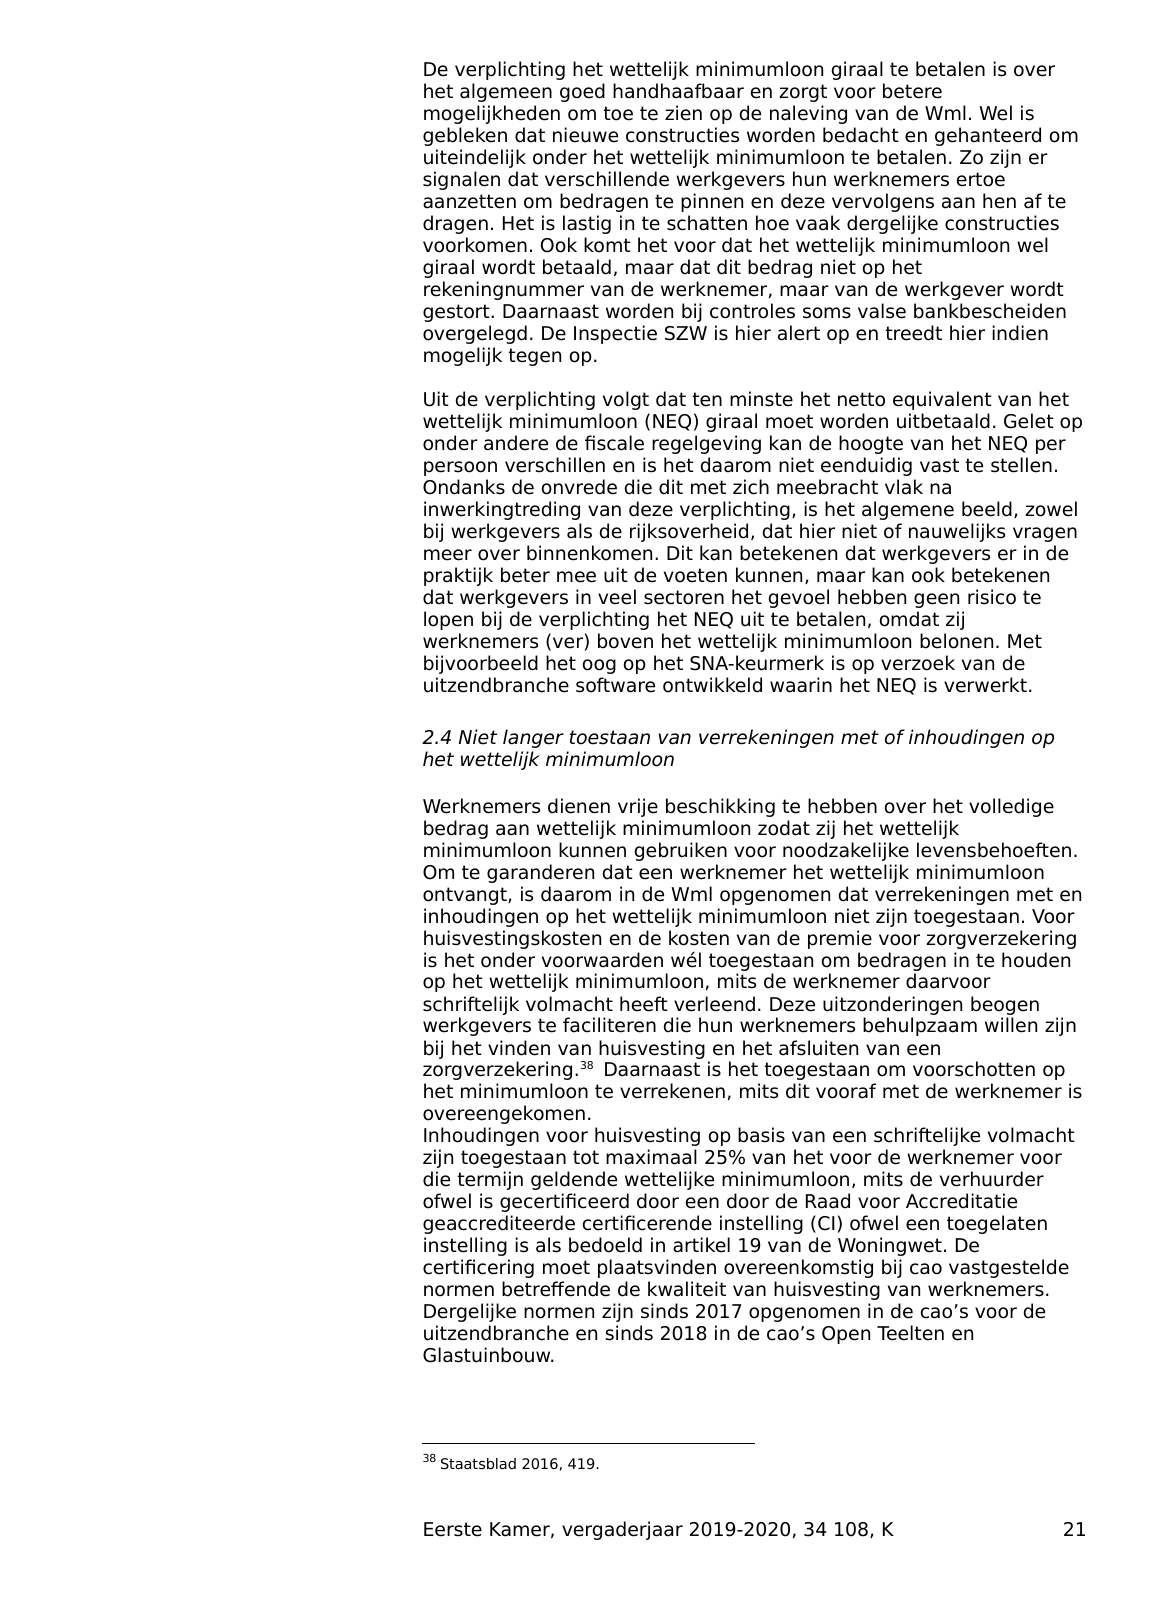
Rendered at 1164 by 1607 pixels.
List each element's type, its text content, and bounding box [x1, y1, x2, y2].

text De verplichting het wettelijk minimumloon giraal te betalen is over het algemeen goed handhaafbaar en zorgt voor betere mogelijkheden om toe te zien op de naleving van de Wml. Wel is gebleken dat nieuwe constructies worden bedacht en gehanteerd om uiteindelijk onder het wettelijk minimumloon te betalen. Zo zijn er signalen dat verschillende werkgevers hun werknemers ertoe aanzetten om bedragen te pinnen en deze vervolgens aan hen af te dragen. Het is lastig in te schatten hoe vaak dergelijke constructies voorkomen. Ook komt het voor dat het wettelijk minimumloon wel giraal wordt betaald, maar dat dit bedrag niet op het rekeningnummer van de werknemer, maar van de werkgever wordt gestort. Daarnaast worden bij controles soms valse bankbescheiden overgelegd. De Inspectie SZW is hier alert op en treedt hier indien mogelijk tegen op. [422, 59, 1087, 367]
text Uit de verplichting volgt dat ten minste het netto equivalent van het wettelijk minimumloon (NEQ) giraal moet worden uitbetaald. Gelet op onder andere de fiscale regelgeving kan de hoogte van het NEQ per persoon verschillen en is het daarom niet eenduidig vast te stellen. Ondanks de onvrede die dit met zich meebracht vlak na inwerkingtreding van deze verplichting, is het algemene beeld, zowel bij werkgevers als de rijksoverheid, dat hier niet of nauwelijks vragen meer over binnenkomen. Dit kan betekenen dat werkgevers er in de praktijk beter mee uit de voeten kunnen, maar kan ook betekenen dat werkgevers in veel sectoren het gevoel hebben geen risico te lopen bij de verplichting het NEQ uit te betalen, omdat zij werknemers (ver) boven het wettelijk minimumloon belonen. Met bijvoorbeeld het oog op het SNA-keurmerk is op verzoek van de uitzendbranche software ontwikkeld waarin het NEQ is verwerkt. [422, 389, 1087, 697]
text Staatsblad 2016, 419. [422, 1452, 1087, 1474]
subtitle 2.4 Niet langer toestaan van verrekeningen met of inhoudingen op het wettelijk minimumloon [422, 727, 1087, 771]
text Werknemers dienen vrije beschikking te hebben over het volledige bedrag aan wettelijk minimumloon zodat zij het wettelijk minimumloon kunnen gebruiken voor noodzakelijke levensbehoeften. Om te garanderen dat een werknemer het wettelijk minimumloon ontvangt, is daarom in de Wml opgenomen dat verrekeningen met en inhoudingen op het wettelijk minimumloon niet zijn toegestaan. Voor huisvestingskosten en de kosten van de premie voor zorgverzekering is het onder voorwaarden wél toegestaan om bedragen in te houden op het wettelijk minimumloon, mits de werknemer daarvoor schriftelijk volmacht heeft verleend. Deze uitzonderingen beogen werkgevers te faciliteren die hun werknemers behulpzaam willen zijn bij het vinden van huisvesting en het afsluiten van een zorgverzekering. Daarnaast is het toegestaan om voorschotten op het minimumloon te verrekenen, mits dit vooraf met de werknemer is overeengekomen. [422, 796, 1087, 1125]
text Inhoudingen voor huisvesting op basis van een schriftelijke volmacht zijn toegestaan tot maximaal 25% van het voor de werknemer voor die termijn geldende wettelijke minimumloon, mits de verhuurder ofwel is gecertificeerd door een door de Raad voor Accreditatie geaccrediteerde certificerende instelling (CI) ofwel een toegelaten instelling is als bedoeld in artikel 19 van de Woningwet. De certificering moet plaatsvinden overeenkomstig bij cao vastgestelde normen betreffende de kwaliteit van huisvesting van werknemers. Dergelijke normen zijn sinds 2017 opgenomen in de cao’s voor de uitzendbranche en sinds 2018 in de cao’s Open Teelten en Glastuinbouw. [422, 1125, 1087, 1367]
